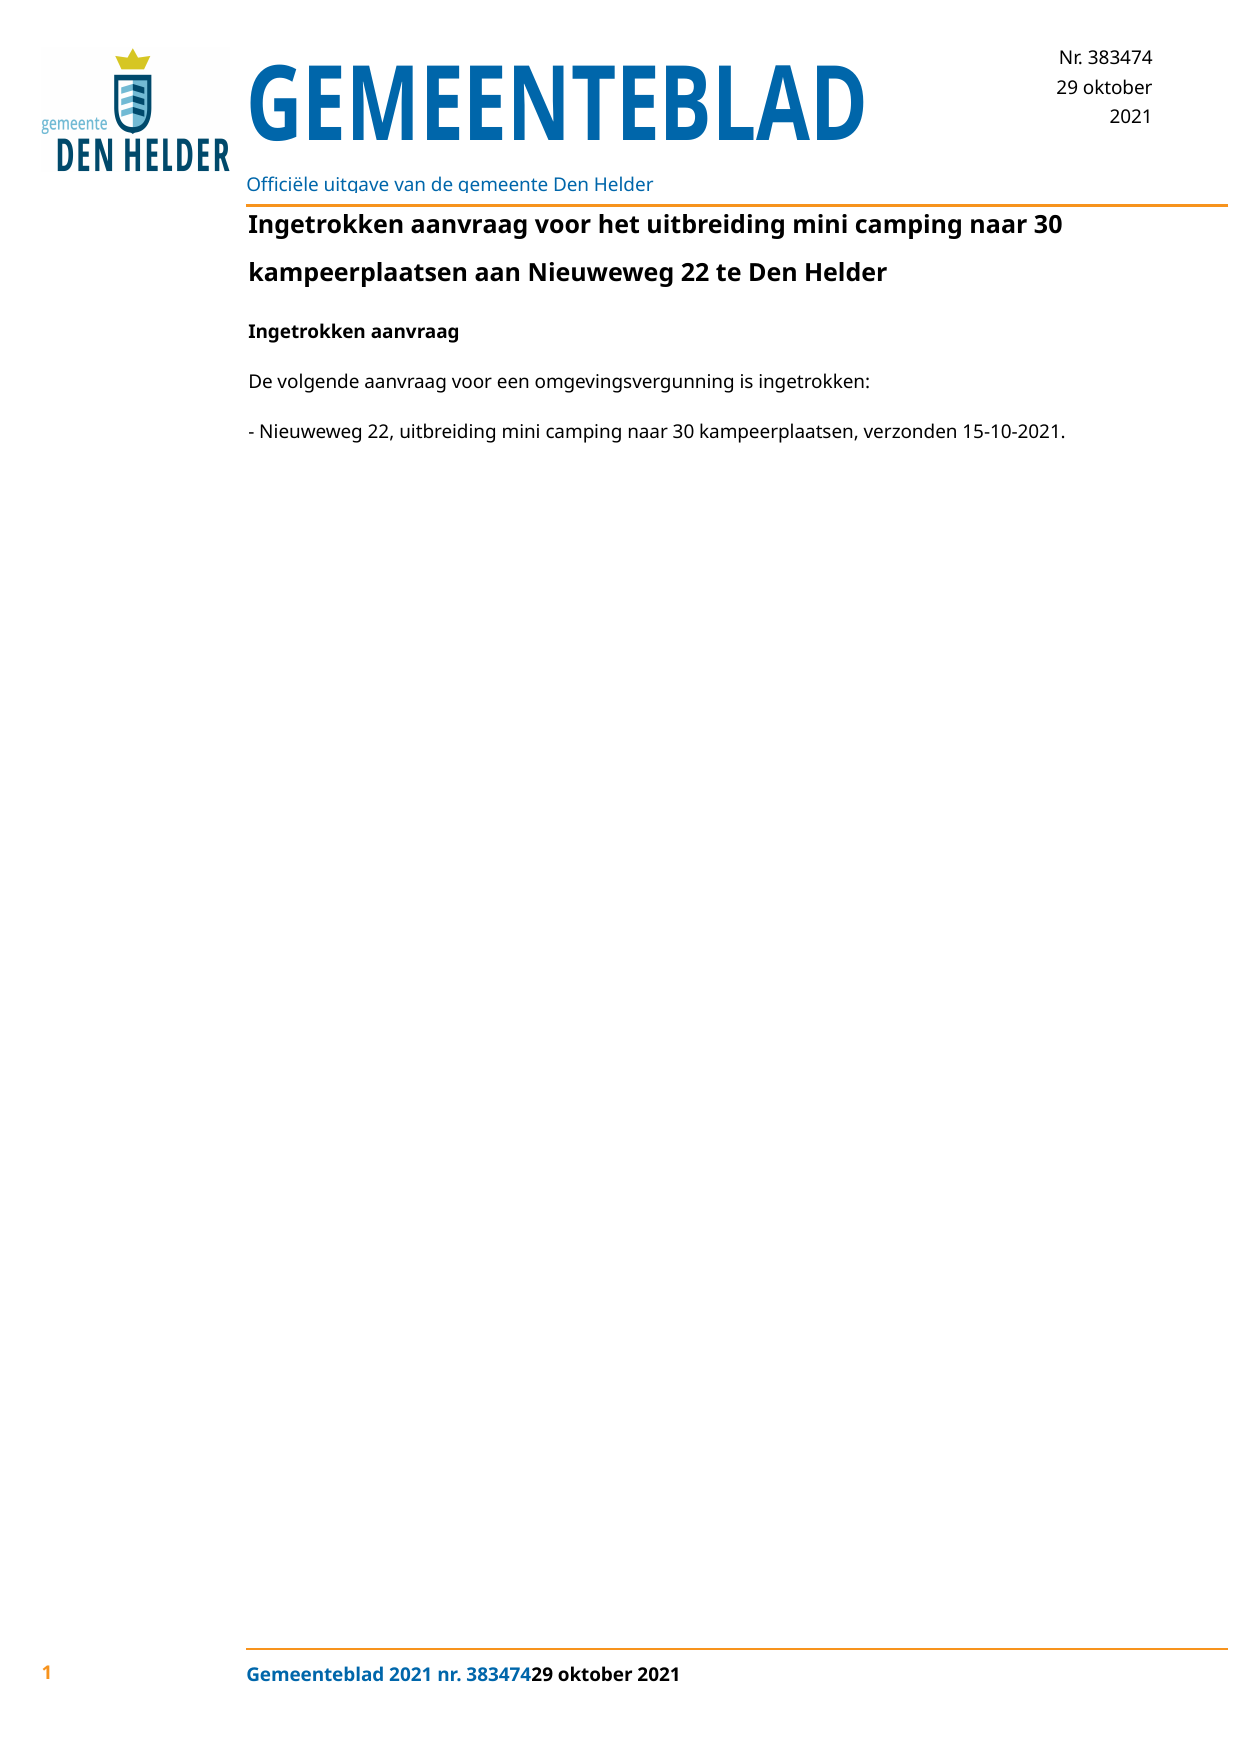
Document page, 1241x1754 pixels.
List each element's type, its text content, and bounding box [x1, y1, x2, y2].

picture [100, 154, 106, 172]
text Ingetrokken aanvraag [248, 318, 1152, 344]
text De volgende aanvraag voor een omgevingsvergunning is ingetrokken: [248, 368, 1152, 394]
text Ingetrokken aanvraag voor het uitbreiding mini camping naar 30 kampeerplaatsen aan Nieuweweg 22 te Den Helder [248, 207, 1152, 288]
picture [130, 157, 135, 172]
picture [182, 144, 187, 165]
picture [41, 47, 231, 172]
text - Nieuweweg 22, uitbreiding mini camping naar 30 kampeerplaatsen, verzonden 15-10-2021. [248, 419, 1152, 444]
picture [220, 160, 224, 172]
picture [63, 144, 68, 165]
